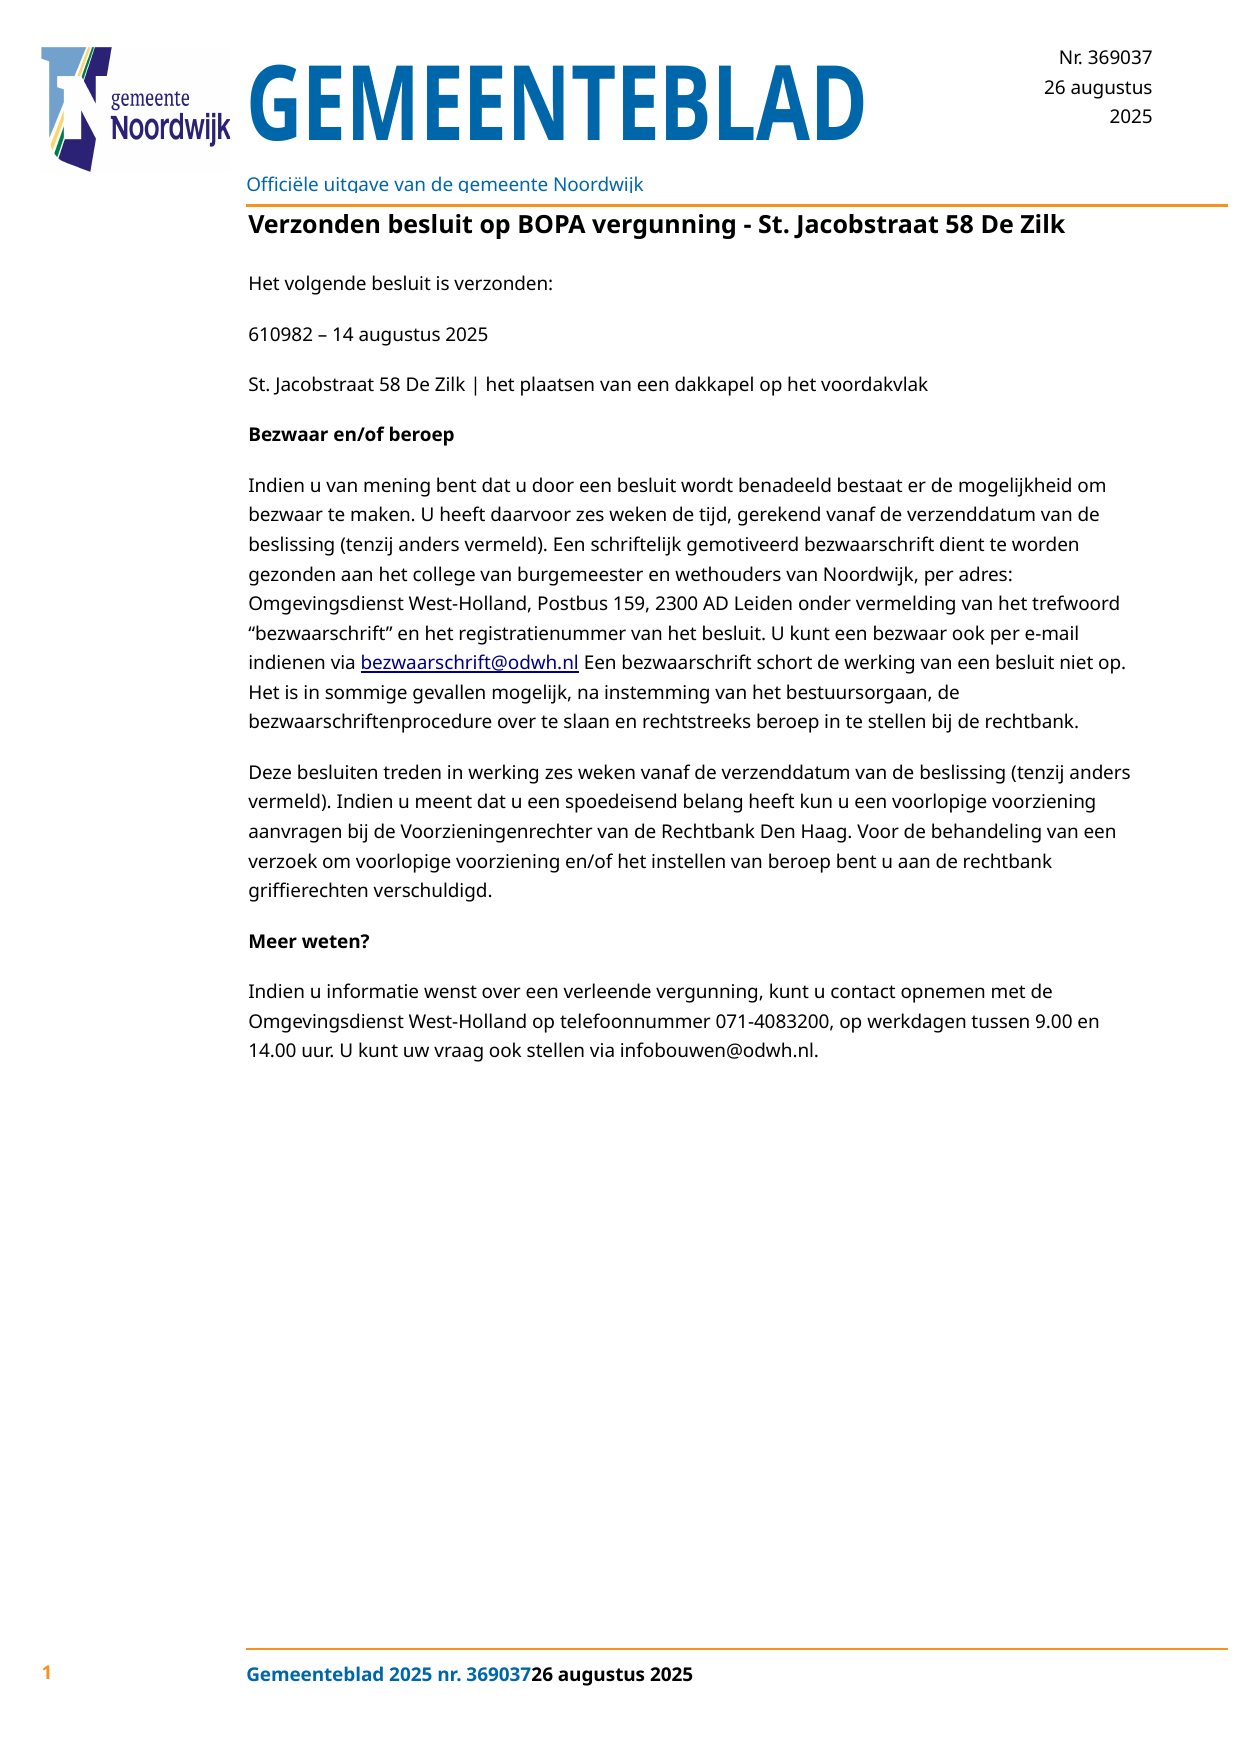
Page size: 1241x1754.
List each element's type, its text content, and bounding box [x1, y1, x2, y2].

text Indien u van mening bent dat u door een besluit wordt benadeeld bestaat er de mogelijkheid om bezwaar te maken. U heeft daarvoor zes weken de tijd, gerekend vanaf de verzenddatum van de beslissing (tenzij anders vermeld). Een schriftelijk gemotiveerd bezwaarschrift dient te worden gezonden aan het college van burgemeester en wethouders van Noordwijk, per adres: Omgevingsdienst West-Holland, Postbus 159, 2300 AD Leiden onder vermelding van het trefwoord “bezwaarschrift” en het registratienummer van het besluit. U kunt een bezwaar ook per e-mail indienen via bezwaarschrift@odwh.nl Een bezwaarschrift schort de werking van een besluit niet op. Het is in sommige gevallen mogelijk, na instemming van het bestuursorgaan, de bezwaarschriftenprocedure over te slaan en rechtstreeks beroep in te stellen bij de rechtbank. [248, 472, 1152, 734]
text 610982 – 14 augustus 2025 [248, 321, 1152, 346]
text St. Jacobstraat 58 De Zilk | het plaatsen van een dakkapel op het voordakvlak [248, 371, 1152, 397]
text Deze besluiten treden in werking zes weken vanaf de verzenddatum van de beslissing (tenzij anders vermeld). Indien u meent dat u een spoedeisend belang heeft kun u een voorlopige voorziening aanvragen bij de Voorzieningenrechter van de Rechtbank Den Haag. Voor de behandeling van een verzoek om voorlopige voorziening en/of het instellen van beroep bent u aan de rechtbank griffierechten verschuldigd. [248, 759, 1152, 903]
picture [41, 47, 231, 172]
text Het volgende besluit is verzonden: [248, 270, 1152, 296]
text Bezwaar en/of beroep [248, 422, 1152, 447]
text Verzonden besluit op BOPA vergunning - St. Jacobstraat 58 De Zilk [248, 207, 1152, 241]
text Meer weten? [248, 928, 1152, 953]
text Indien u informatie wenst over een verleende vergunning, kunt u contact opnemen met de Omgevingsdienst West-Holland op telefoonnummer 071-4083200, op werkdagen tussen 9.00 en 14.00 uur. U kunt uw vraag ook stellen via infobouwen@odwh.nl. [248, 978, 1152, 1063]
